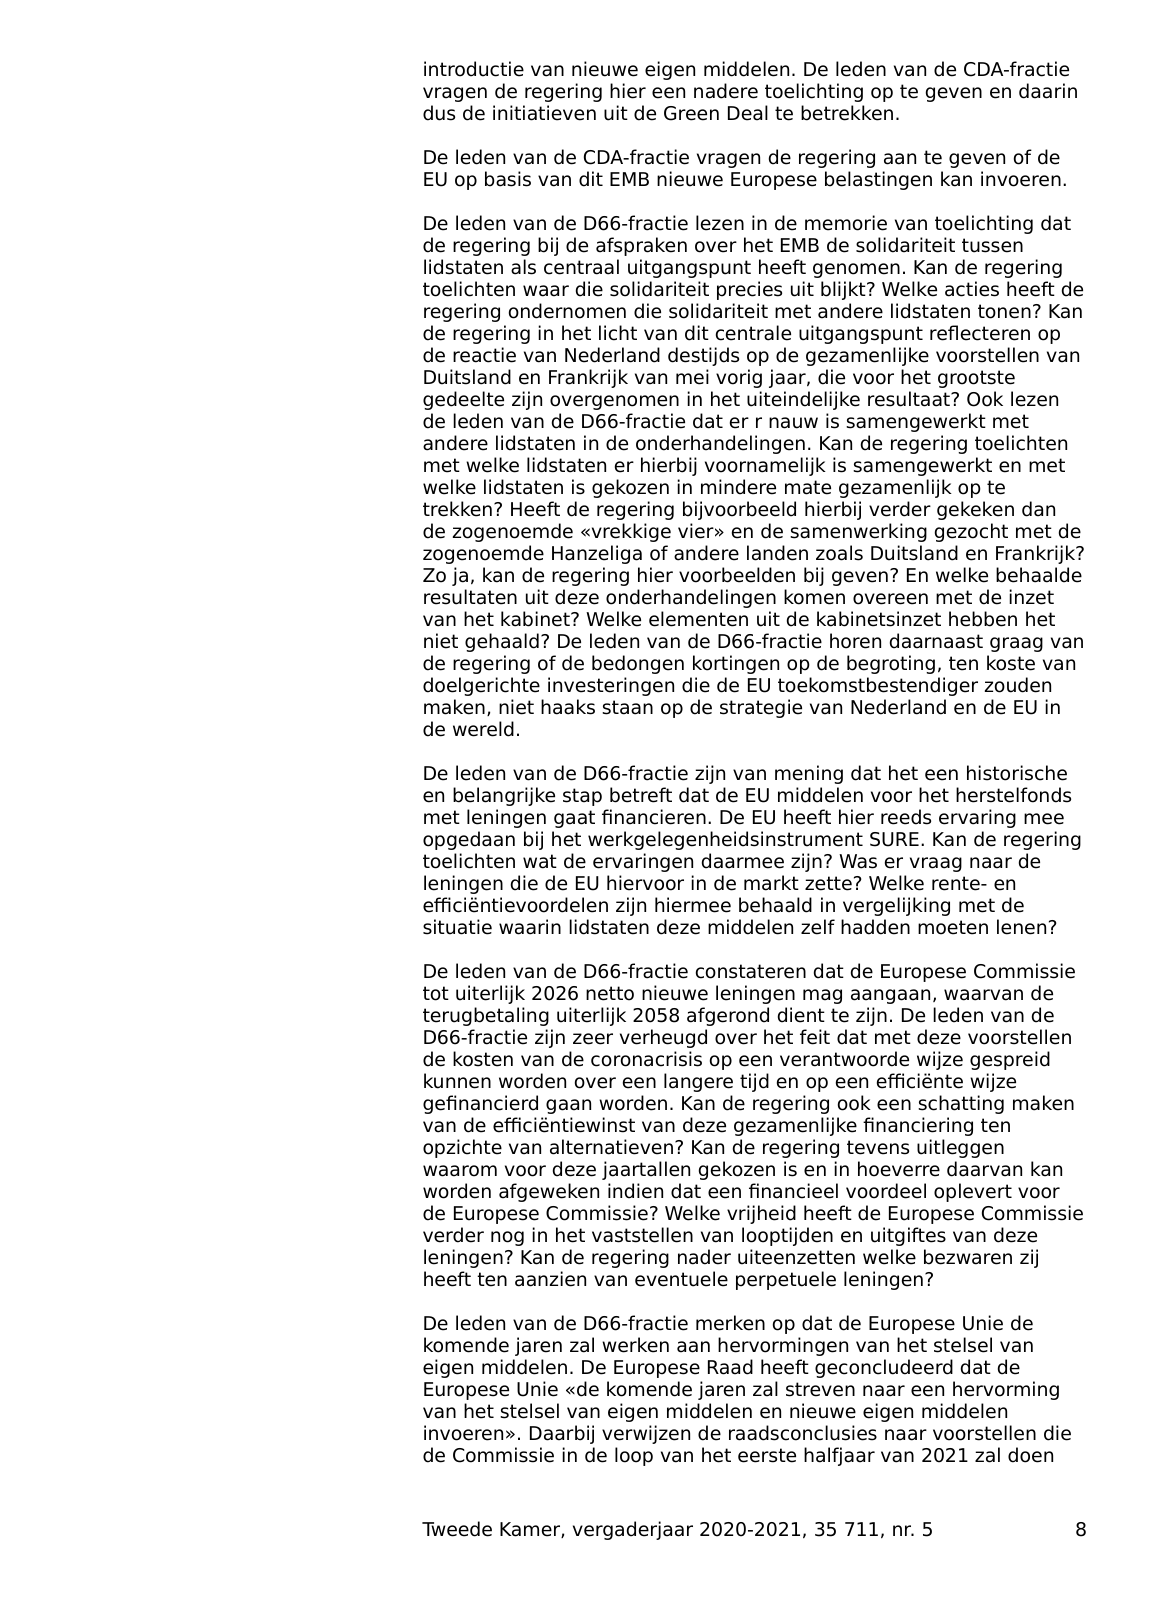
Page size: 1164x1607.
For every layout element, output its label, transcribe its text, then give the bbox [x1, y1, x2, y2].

text De leden van de D66-fractie zijn van mening dat het een historische en belangrijke stap betreft dat de EU middelen voor het herstelfonds met leningen gaat financieren. De EU heeft hier reeds ervaring mee opgedaan bij het werkgelegenheidsinstrument SURE. Kan de regering toelichten wat de ervaringen daarmee zijn? Was er vraag naar de leningen die de EU hiervoor in de markt zette? Welke rente- en efficiëntievoordelen zijn hiermee behaald in vergelijking met de situatie waarin lidstaten deze middelen zelf hadden moeten lenen? [422, 763, 1087, 939]
text De leden van de D66-fractie lezen in de memorie van toelichting dat de regering bij de afspraken over het EMB de solidariteit tussen lidstaten als centraal uitgangspunt heeft genomen. Kan de regering toelichten waar die solidariteit precies uit blijkt? Welke acties heeft de regering ondernomen die solidariteit met andere lidstaten tonen? Kan de regering in het licht van dit centrale uitgangspunt reflecteren op de reactie van Nederland destijds op de gezamenlijke voorstellen van Duitsland en Frankrijk van mei vorig jaar, die voor het grootste gedeelte zijn overgenomen in het uiteindelijke resultaat? Ook lezen de leden van de D66-fractie dat er r nauw is samengewerkt met andere lidstaten in de onderhandelingen. Kan de regering toelichten met welke lidstaten er hierbij voornamelijk is samengewerkt en met welke lidstaten is gekozen in mindere mate gezamenlijk op te trekken? Heeft de regering bijvoorbeeld hierbij verder gekeken dan de zogenoemde «vrekkige vier» en de samenwerking gezocht met de zogenoemde Hanzeliga of andere landen zoals Duitsland en Frankrijk? Zo ja, kan de regering hier voorbeelden bij geven? En welke behaalde resultaten uit deze onderhandelingen komen overeen met de inzet van het kabinet? Welke elementen uit de kabinetsinzet hebben het niet gehaald? De leden van de D66-fractie horen daarnaast graag van de regering of de bedongen kortingen op de begroting, ten koste van doelgerichte investeringen die de EU toekomstbestendiger zouden maken, niet haaks staan op de strategie van Nederland en de EU in de wereld. [422, 213, 1087, 741]
text De leden van de CDA-fractie vragen de regering aan te geven of de EU op basis van dit EMB nieuwe Europese belastingen kan invoeren. [422, 147, 1087, 191]
text De leden van de D66-fractie merken op dat de Europese Unie de komende jaren zal werken aan hervormingen van het stelsel van eigen middelen. De Europese Raad heeft geconcludeerd dat de Europese Unie «de komende jaren zal streven naar een hervorming van het stelsel van eigen middelen en nieuwe eigen middelen invoeren». Daarbij verwijzen de raadsconclusies naar voorstellen die de Commissie in de loop van het eerste halfjaar van 2021 zal doen [422, 1313, 1087, 1467]
text De leden van de D66-fractie constateren dat de Europese Commissie tot uiterlijk 2026 netto nieuwe leningen mag aangaan, waarvan de terugbetaling uiterlijk 2058 afgerond dient te zijn. De leden van de D66-fractie zijn zeer verheugd over het feit dat met deze voorstellen de kosten van de coronacrisis op een verantwoorde wijze gespreid kunnen worden over een langere tijd en op een efficiënte wijze gefinancierd gaan worden. Kan de regering ook een schatting maken van de efficiëntiewinst van deze gezamenlijke financiering ten opzichte van alternatieven? Kan de regering tevens uitleggen waarom voor deze jaartallen gekozen is en in hoeverre daarvan kan worden afgeweken indien dat een financieel voordeel oplevert voor de Europese Commissie? Welke vrijheid heeft de Europese Commissie verder nog in het vaststellen van looptijden en uitgiftes van deze leningen? Kan de regering nader uiteenzetten welke bezwaren zij heeft ten aanzien van eventuele perpetuele leningen? [422, 961, 1087, 1291]
text introductie van nieuwe eigen middelen. De leden van de CDA-fractie vragen de regering hier een nadere toelichting op te geven en daarin dus de initiatieven uit de Green Deal te betrekken. [422, 59, 1087, 125]
